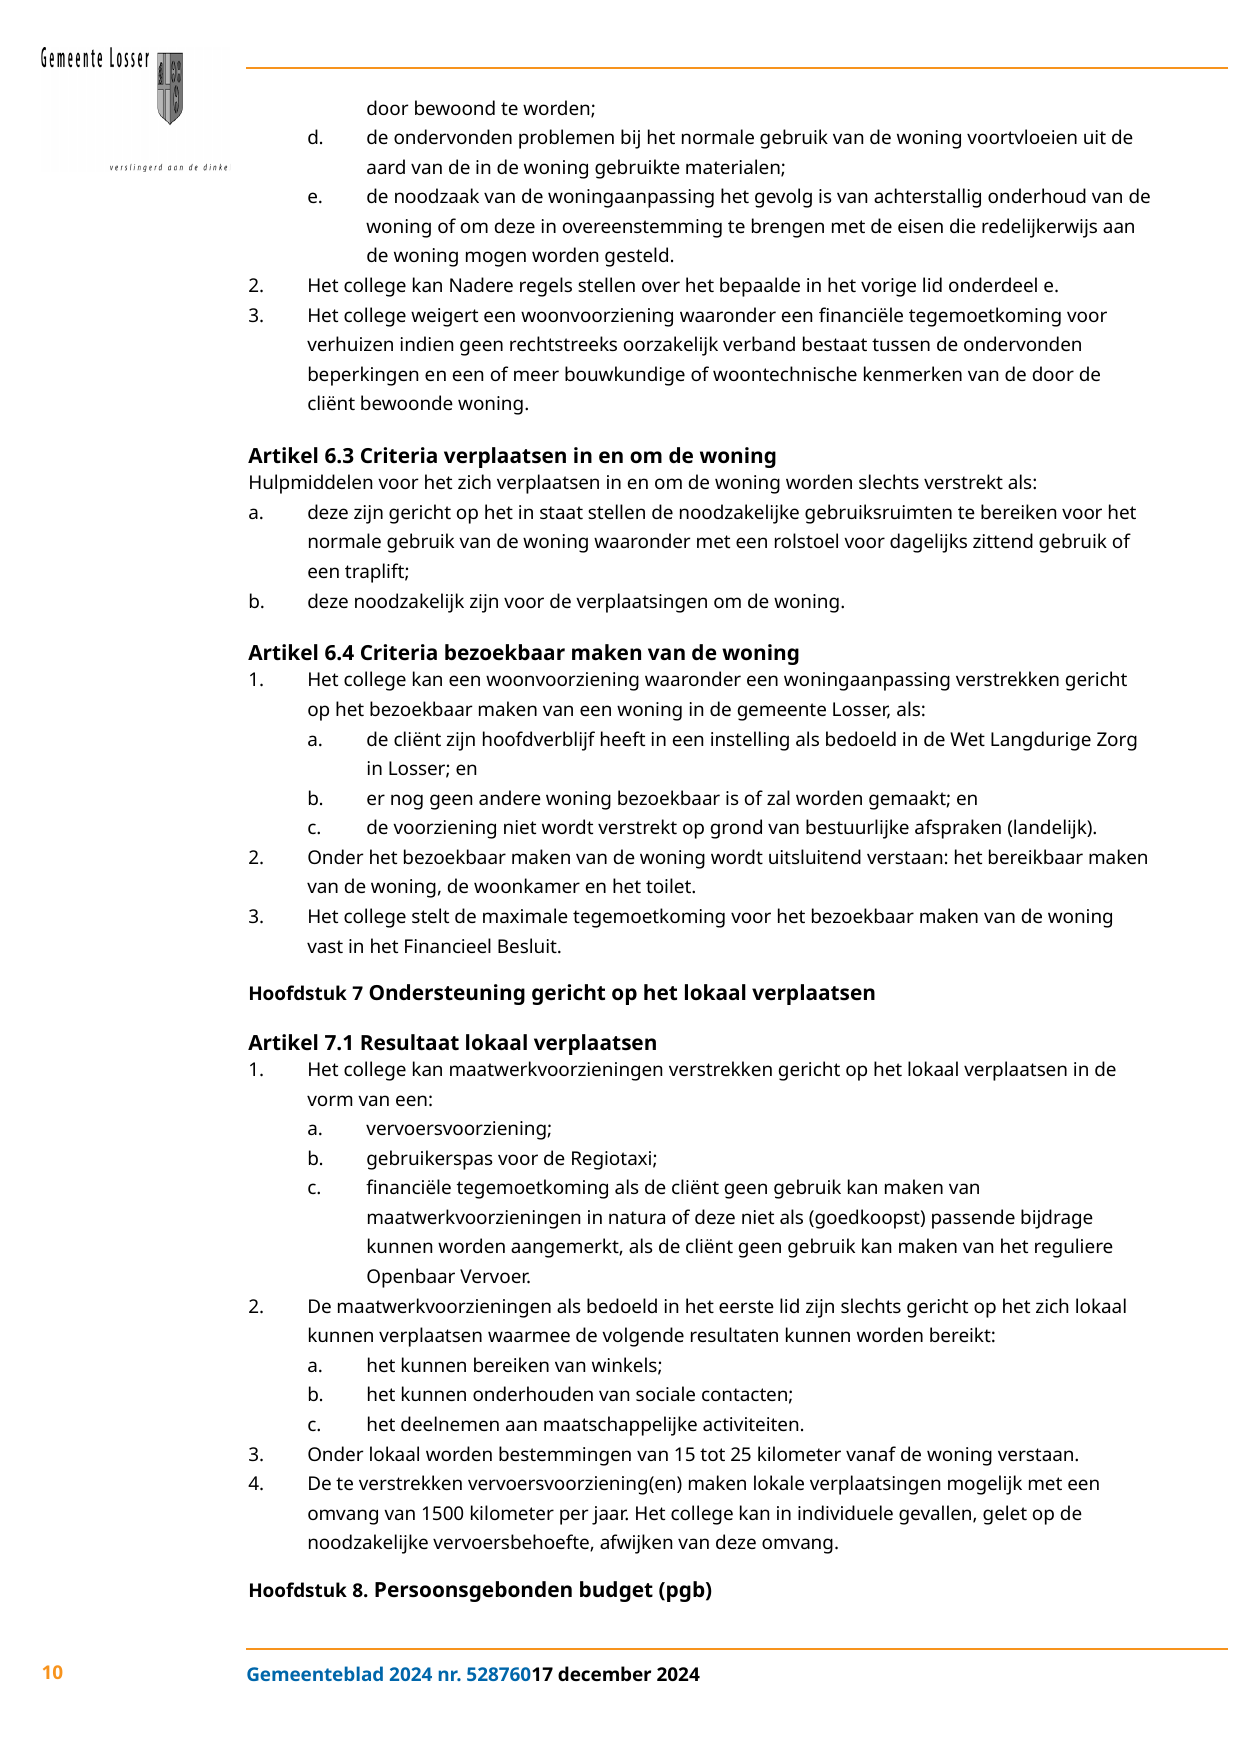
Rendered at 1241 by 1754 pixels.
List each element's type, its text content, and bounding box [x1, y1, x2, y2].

list Het college weigert een woonvoorziening waaronder een financiële tegemoetkoming voor verhuizen indien geen rechtstreeks oorzakelijk verband bestaat tussen de ondervonden beperkingen en een of meer bouwkundige of woontechnische kenmerken van de door de cliënt bewoonde woning. [248, 302, 1152, 416]
text Hulpmiddelen voor het zich verplaatsen in en om de woning worden slechts verstrekt als: [248, 469, 1152, 495]
list het kunnen onderhouden van sociale contacten; [307, 1382, 1152, 1407]
text Artikel 6.4 Criteria bezoekbaar maken van de woning [248, 638, 1152, 667]
list de ondervonden problemen bij het normale gebruik van de woning voortvloeien uit de aard van de in de woning gebruikte materialen; [307, 124, 1152, 180]
list Onder het bezoekbaar maken van de woning wordt uitsluitend verstaan: het bereikbaar maken van de woning, de woonkamer en het toilet. [248, 844, 1152, 899]
list Het college kan een woonvoorziening waaronder een woningaanpassing verstrekken gericht op het bezoekbaar maken van een woning in de gemeente Losser, als: [248, 667, 1152, 722]
list De maatwerkvoorzieningen als bedoeld in het eerste lid zijn slechts gericht op het zich lokaal kunnen verplaatsen waarmee de volgende resultaten kunnen worden bereikt: [248, 1293, 1152, 1348]
list door bewoond te worden; [307, 95, 1152, 121]
text Artikel 7.1 Resultaat lokaal verplaatsen [248, 1028, 1152, 1056]
list deze zijn gericht op het in staat stellen de noodzakelijke gebruiksruimten te bereiken voor het normale gebruik van de woning waaronder met een rolstoel voor dagelijks zittend gebruik of een traplift; [248, 499, 1152, 584]
list gebruikerspas voor de Regiotaxi; [307, 1145, 1152, 1171]
list het deelnemen aan maatschappelijke activiteiten. [307, 1411, 1152, 1437]
list het kunnen bereiken van winkels; [307, 1352, 1152, 1378]
list Het college stelt de maximale tegemoetkoming voor het bezoekbaar maken van de woning vast in het Financieel Besluit. [248, 903, 1152, 959]
list vervoersvoorziening; [307, 1115, 1152, 1141]
list Het college kan maatwerkvoorzieningen verstrekken gericht op het lokaal verplaatsen in de vorm van een: [248, 1056, 1152, 1112]
list deze noodzakelijk zijn voor de verplaatsingen om de woning. [248, 588, 1152, 613]
list de cliënt zijn hoofdverblijf heeft in een instelling als bedoeld in de Wet Langdurige Zorg in Losser; en [307, 726, 1152, 781]
list de voorziening niet wordt verstrekt op grond van bestuurlijke afspraken (landelijk). [307, 814, 1152, 840]
picture [41, 47, 231, 172]
text Artikel 6.3 Criteria verplaatsen in en om de woning [248, 441, 1152, 469]
list Het college kan Nadere regels stellen over het bepaalde in het vorige lid onderdeel e. [248, 272, 1152, 298]
text Hoofdstuk 7 Ondersteuning gericht op het lokaal verplaatsen [248, 978, 1152, 1007]
list financiële tegemoetkoming als de cliënt geen gebruik kan maken van maatwerkvoorzieningen in natura of deze niet als (goedkoopst) passende bijdrage kunnen worden aangemerkt, als de cliënt geen gebruik kan maken van het reguliere Openbaar Vervoer. [307, 1174, 1152, 1289]
text Hoofdstuk 8. Persoonsgebonden budget (pgb) [248, 1575, 1152, 1604]
list De te verstrekken vervoersvoorziening(en) maken lokale verplaatsingen mogelijk met een omvang van 1500 kilometer per jaar. Het college kan in individuele gevallen, gelet op de noodzakelijke vervoersbehoefte, afwijken van deze omvang. [248, 1470, 1152, 1555]
list de noodzaak van de woningaanpassing het gevolg is van achterstallig onderhoud van de woning of om deze in overeenstemming te brengen met de eisen die redelijkerwijs aan de woning mogen worden gesteld. [307, 183, 1152, 268]
list er nog geen andere woning bezoekbaar is of zal worden gemaakt; en [307, 785, 1152, 811]
list Onder lokaal worden bestemmingen van 15 tot 25 kilometer vanaf de woning verstaan. [248, 1441, 1152, 1467]
